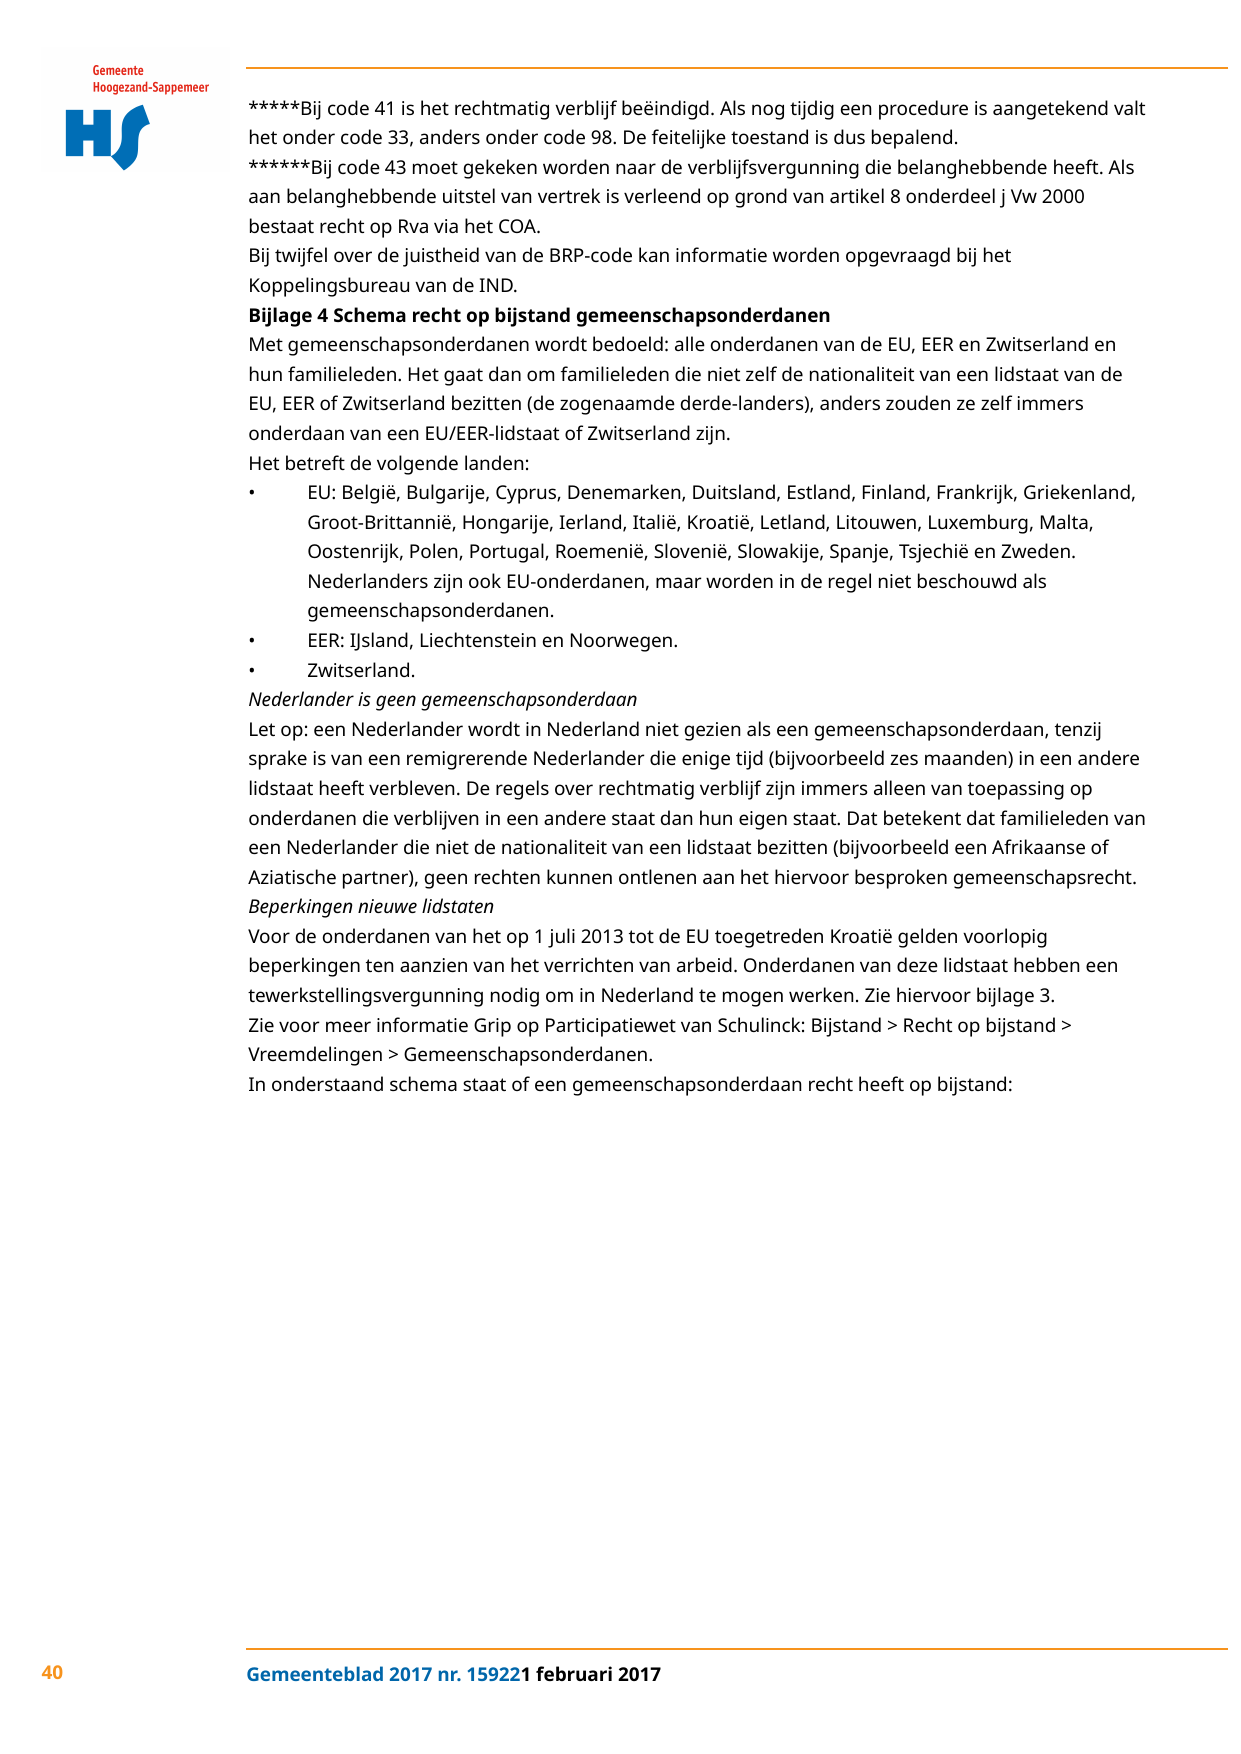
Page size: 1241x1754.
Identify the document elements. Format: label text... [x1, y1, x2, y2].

text ******Bij code 43 moet gekeken worden naar de verblijfsvergunning die belanghebbende heeft. Als aan belanghebbende uitstel van vertrek is verleend op grond van artikel 8 onderdeel j Vw 2000 bestaat recht op Rva via het COA. [248, 154, 1152, 239]
text Bijlage 4 Schema recht op bijstand gemeenschapsonderdanen [248, 302, 1152, 328]
text Voor de onderdanen van het op 1 juli 2013 tot de EU toegetreden Kroatië gelden voorlopig beperkingen ten aanzien van het verrichten van arbeid. Onderdanen van deze lidstaat hebben een tewerkstellingsvergunning nodig om in Nederland te mogen werken. Zie hiervoor bijlage 3. [248, 923, 1152, 1008]
list EU: België, Bulgarije, Cyprus, Denemarken, Duitsland, Estland, Finland, Frankrijk, Griekenland, Groot-Brittannië, Hongarije, Ierland, Italië, Kroatië, Letland, Litouwen, Luxemburg, Malta, Oostenrijk, Polen, Portugal, Roemenië, Slovenië, Slowakije, Spanje, Tsjechië en Zweden. Nederlanders zijn ook EU-onderdanen, maar worden in de regel niet beschouwd als gemeenschapsonderdanen. [248, 479, 1152, 623]
text Nederlander is geen gemeenschapsonderdaan [248, 686, 1152, 712]
text Zie voor meer informatie Grip op Participatiewet van Schulinck: Bijstand > Recht op bijstand > Vreemdelingen > Gemeenschapsonderdanen. [248, 1012, 1152, 1067]
text Het betreft de volgende landen: [248, 450, 1152, 476]
text In onderstaand schema staat of een gemeenschapsonderdaan recht heeft op bijstand: [248, 1071, 1152, 1097]
picture [41, 47, 231, 172]
list EER: IJsland, Liechtenstein en Noorwegen. [248, 627, 1152, 653]
table_header [700, 1101, 1152, 1126]
table_header [248, 1101, 700, 1126]
text Met gemeenschapsonderdanen wordt bedoeld: alle onderdanen van de EU, EER en Zwitserland en hun familieleden. Het gaat dan om familieleden die niet zelf de nationaliteit van een lidstaat van de EU, EER of Zwitserland bezitten (de zogenaamde derde-landers), anders zouden ze zelf immers onderdaan van een EU/EER-lidstaat of Zwitserland zijn. [248, 331, 1152, 446]
text Beperkingen nieuwe lidstaten [248, 893, 1152, 919]
list Zwitserland. [248, 657, 1152, 683]
text Let op: een Nederlander wordt in Nederland niet gezien als een gemeenschapsonderdaan, tenzij sprake is van een remigrerende Nederlander die enige tijd (bijvoorbeeld zes maanden) in een andere lidstaat heeft verbleven. De regels over rechtmatig verblijf zijn immers alleen van toepassing op onderdanen die verblijven in een andere staat dan hun eigen staat. Dat betekent dat familieleden van een Nederlander die niet de nationaliteit van een lidstaat bezitten (bijvoorbeeld een Afrikaanse of Aziatische partner), geen rechten kunnen ontlenen aan het hiervoor besproken gemeenschapsrecht. [248, 716, 1152, 890]
text *****Bij code 41 is het rechtmatig verblijf beëindigd. Als nog tijdig een procedure is aangetekend valt het onder code 33, anders onder code 98. De feitelijke toestand is dus bepalend. [248, 95, 1152, 150]
text Bij twijfel over de juistheid van de BRP-code kan informatie worden opgevraagd bij het Koppelingsbureau van de IND. [248, 243, 1152, 298]
